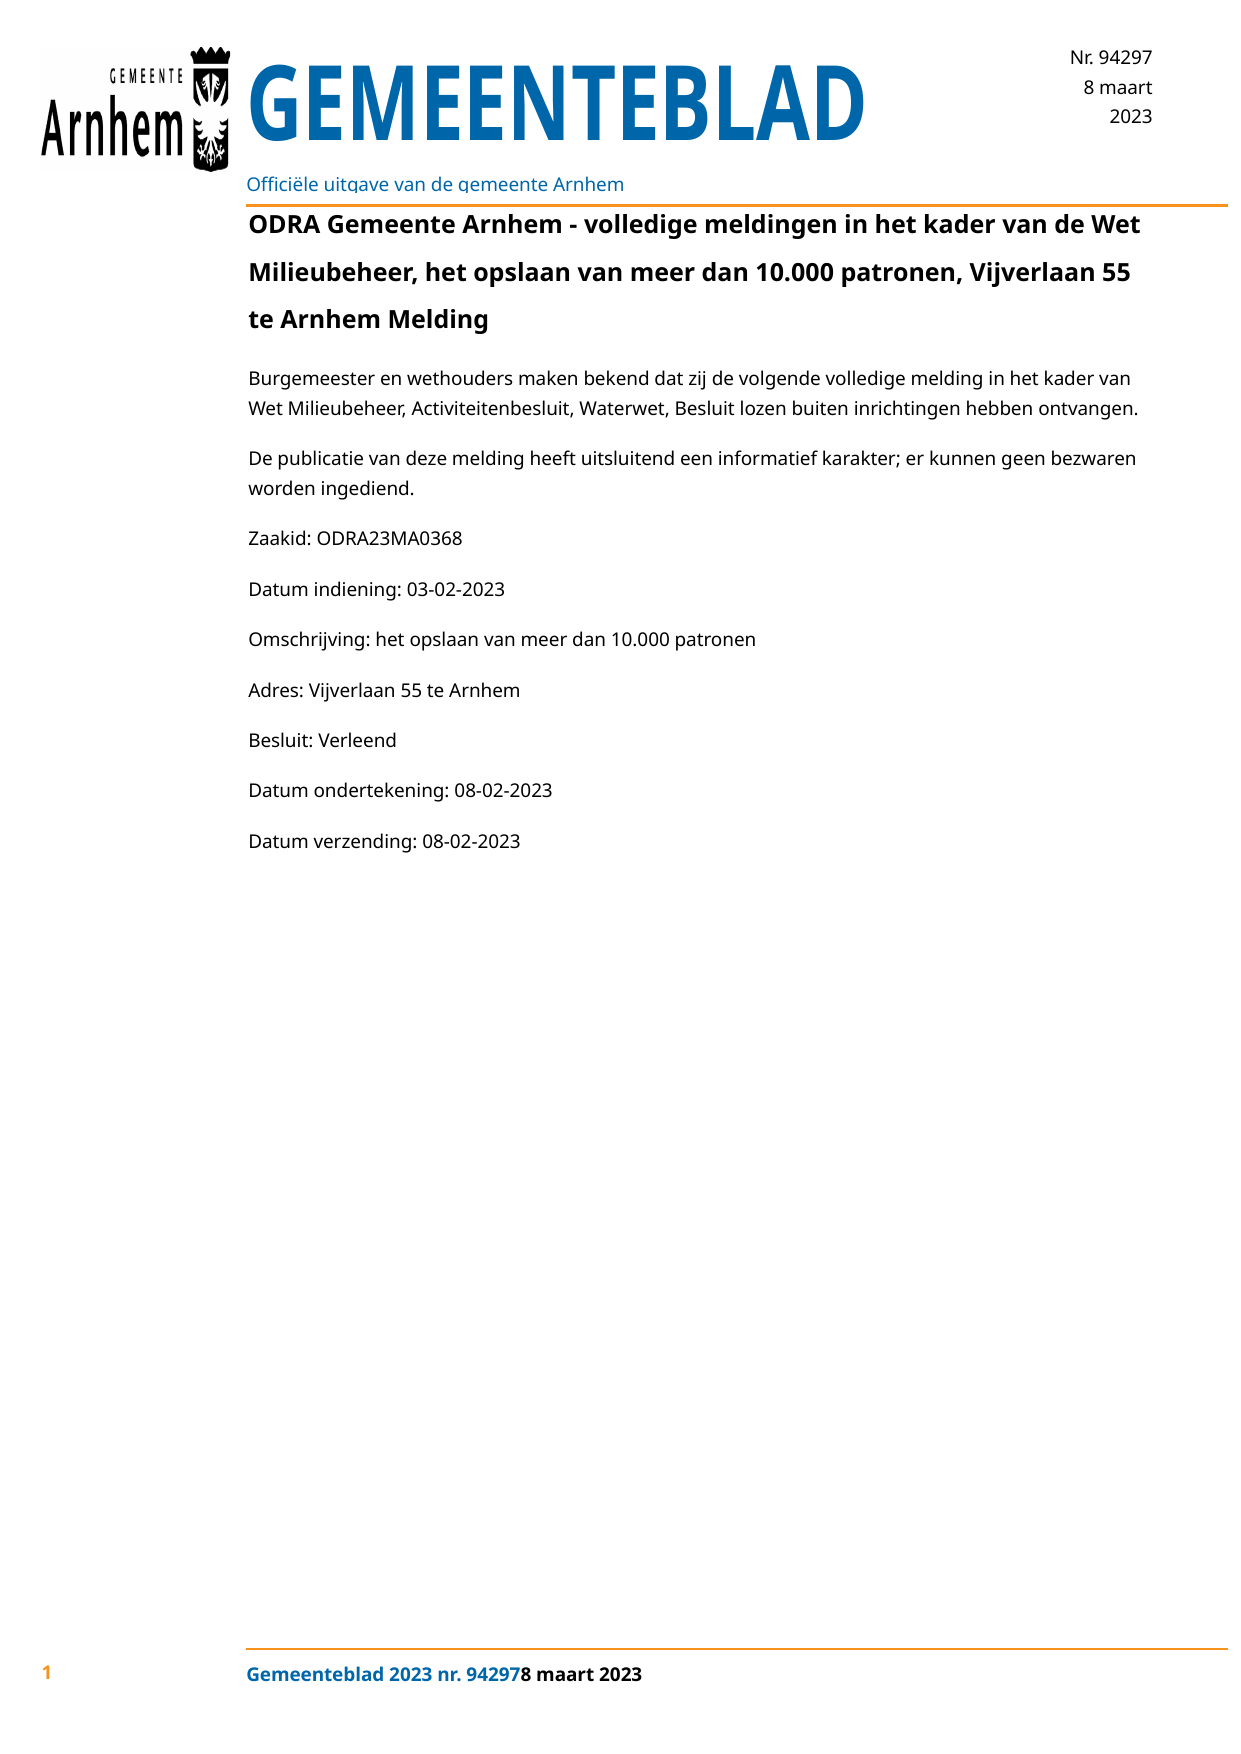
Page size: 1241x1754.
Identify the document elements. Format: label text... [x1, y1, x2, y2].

text Besluit: Verleend [248, 727, 1152, 753]
text Omschrijving: het opslaan van meer dan 10.000 patronen [248, 626, 1152, 652]
text Zaakid: ODRA23MA0368 [248, 526, 1152, 551]
picture [41, 47, 231, 172]
text Adres: Vijverlaan 55 te Arnhem [248, 677, 1152, 702]
text ODRA Gemeente Arnhem - volledige meldingen in het kader van de Wet Milieubeheer, het opslaan van meer dan 10.000 patronen, Vijverlaan 55 te Arnhem Melding [248, 207, 1152, 336]
text Datum ondertekening: 08-02-2023 [248, 778, 1152, 803]
text Burgemeester en wethouders maken bekend dat zij de volgende volledige melding in het kader van Wet Milieubeheer, Activiteitenbesluit, Waterwet, Besluit lozen buiten inrichtingen hebben ontvangen. [248, 366, 1152, 421]
text Datum indiening: 03-02-2023 [248, 576, 1152, 602]
text De publicatie van deze melding heeft uitsluitend een informatief karakter; er kunnen geen bezwaren worden ingediend. [248, 446, 1152, 501]
text Datum verzending: 08-02-2023 [248, 828, 1152, 854]
